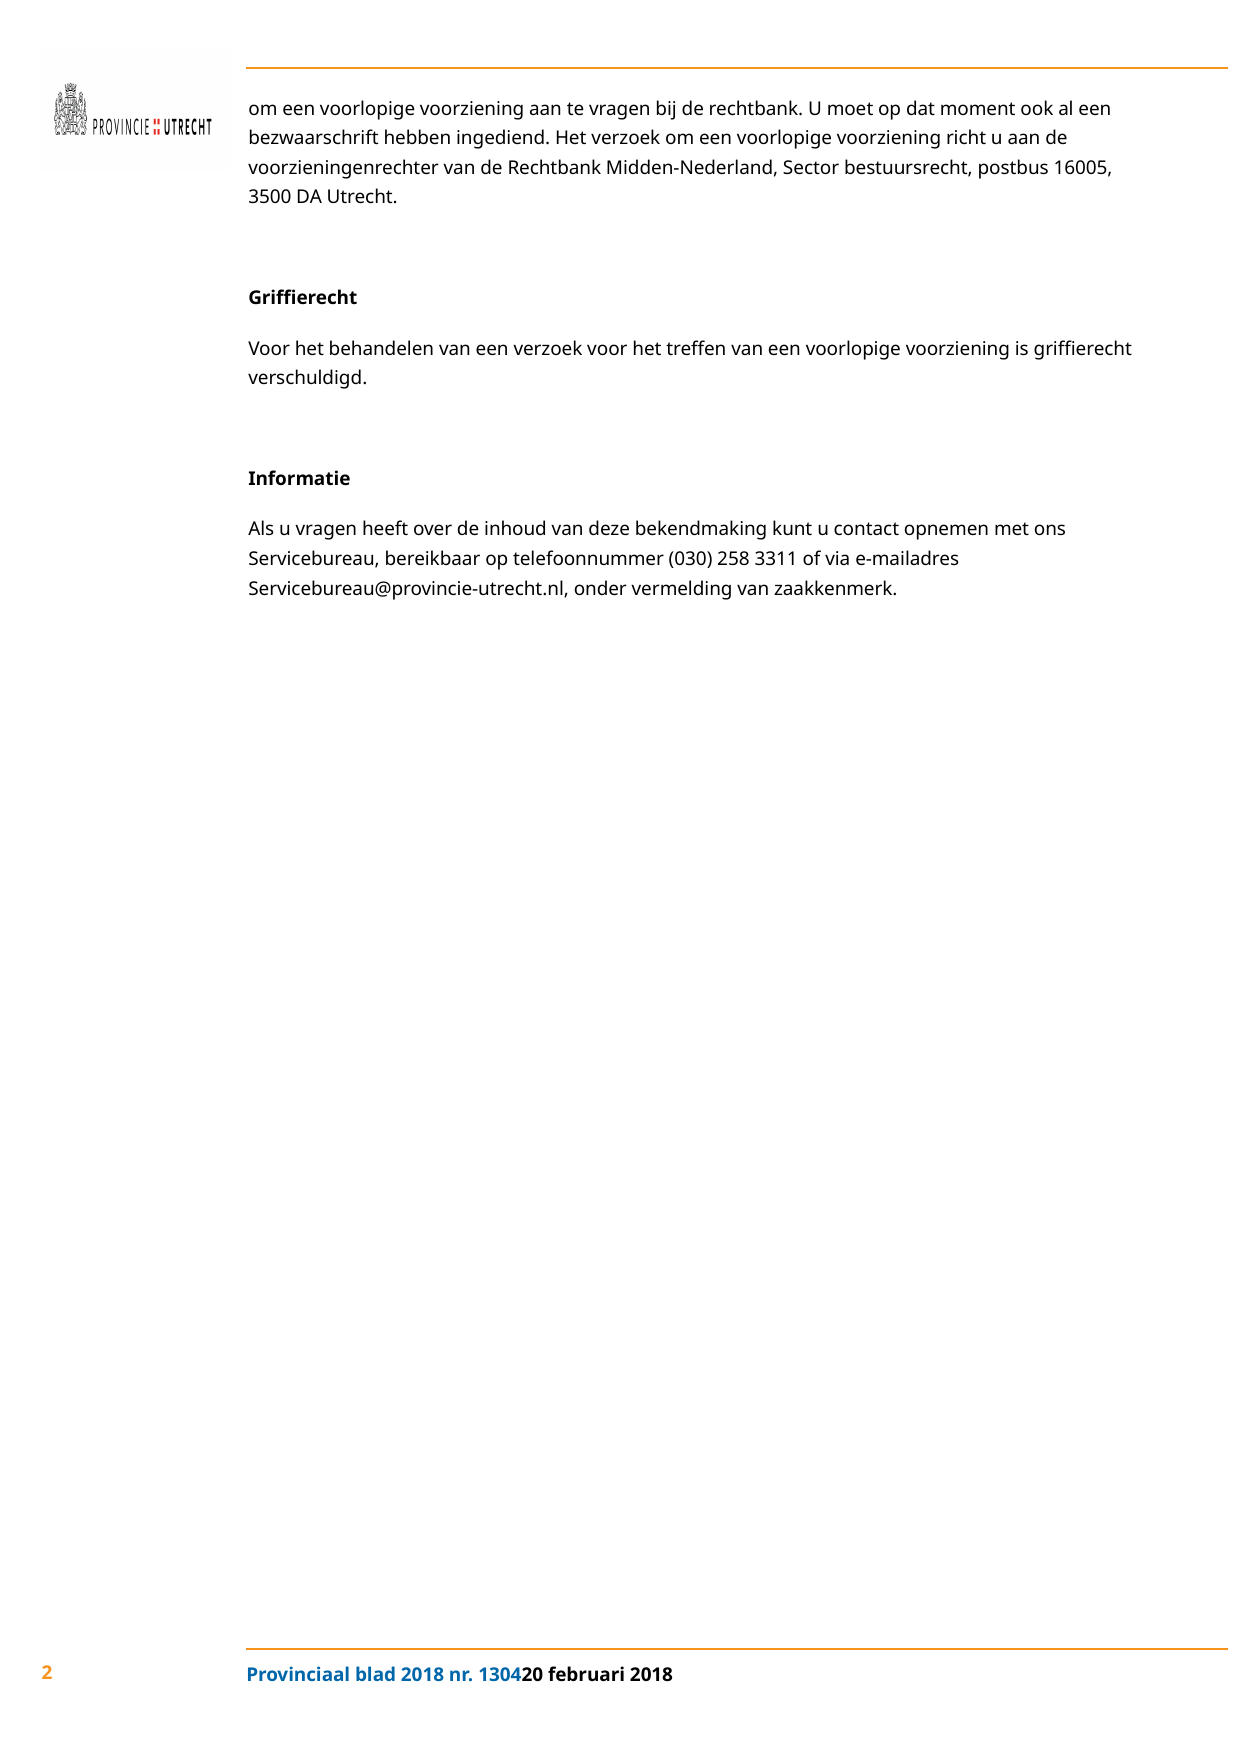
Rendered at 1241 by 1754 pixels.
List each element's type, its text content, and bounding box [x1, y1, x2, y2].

text Voor het behandelen van een verzoek voor het treffen van een voorlopige voorziening is griffierecht verschuldigd. [248, 335, 1152, 390]
text Informatie [248, 465, 1152, 491]
text Griffierecht [248, 284, 1152, 310]
picture [41, 47, 231, 172]
text Als u vragen heeft over de inhoud van deze bekendmaking kunt u contact opnemen met ons Servicebureau, bereikbaar op telefoonnummer (030) 258 3311 of via e-mailadres Servicebureau@provincie-utrecht.nl, onder vermelding van zaakkenmerk. [248, 516, 1152, 601]
text om een voorlopige voorziening aan te vragen bij de rechtbank. U moet op dat moment ook al een bezwaarschrift hebben ingediend. Het verzoek om een voorlopige voorziening richt u aan de voorzieningenrechter van de Rechtbank Midden-Nederland, Sector bestuursrecht, postbus 16005, 3500 DA Utrecht. [248, 95, 1152, 209]
